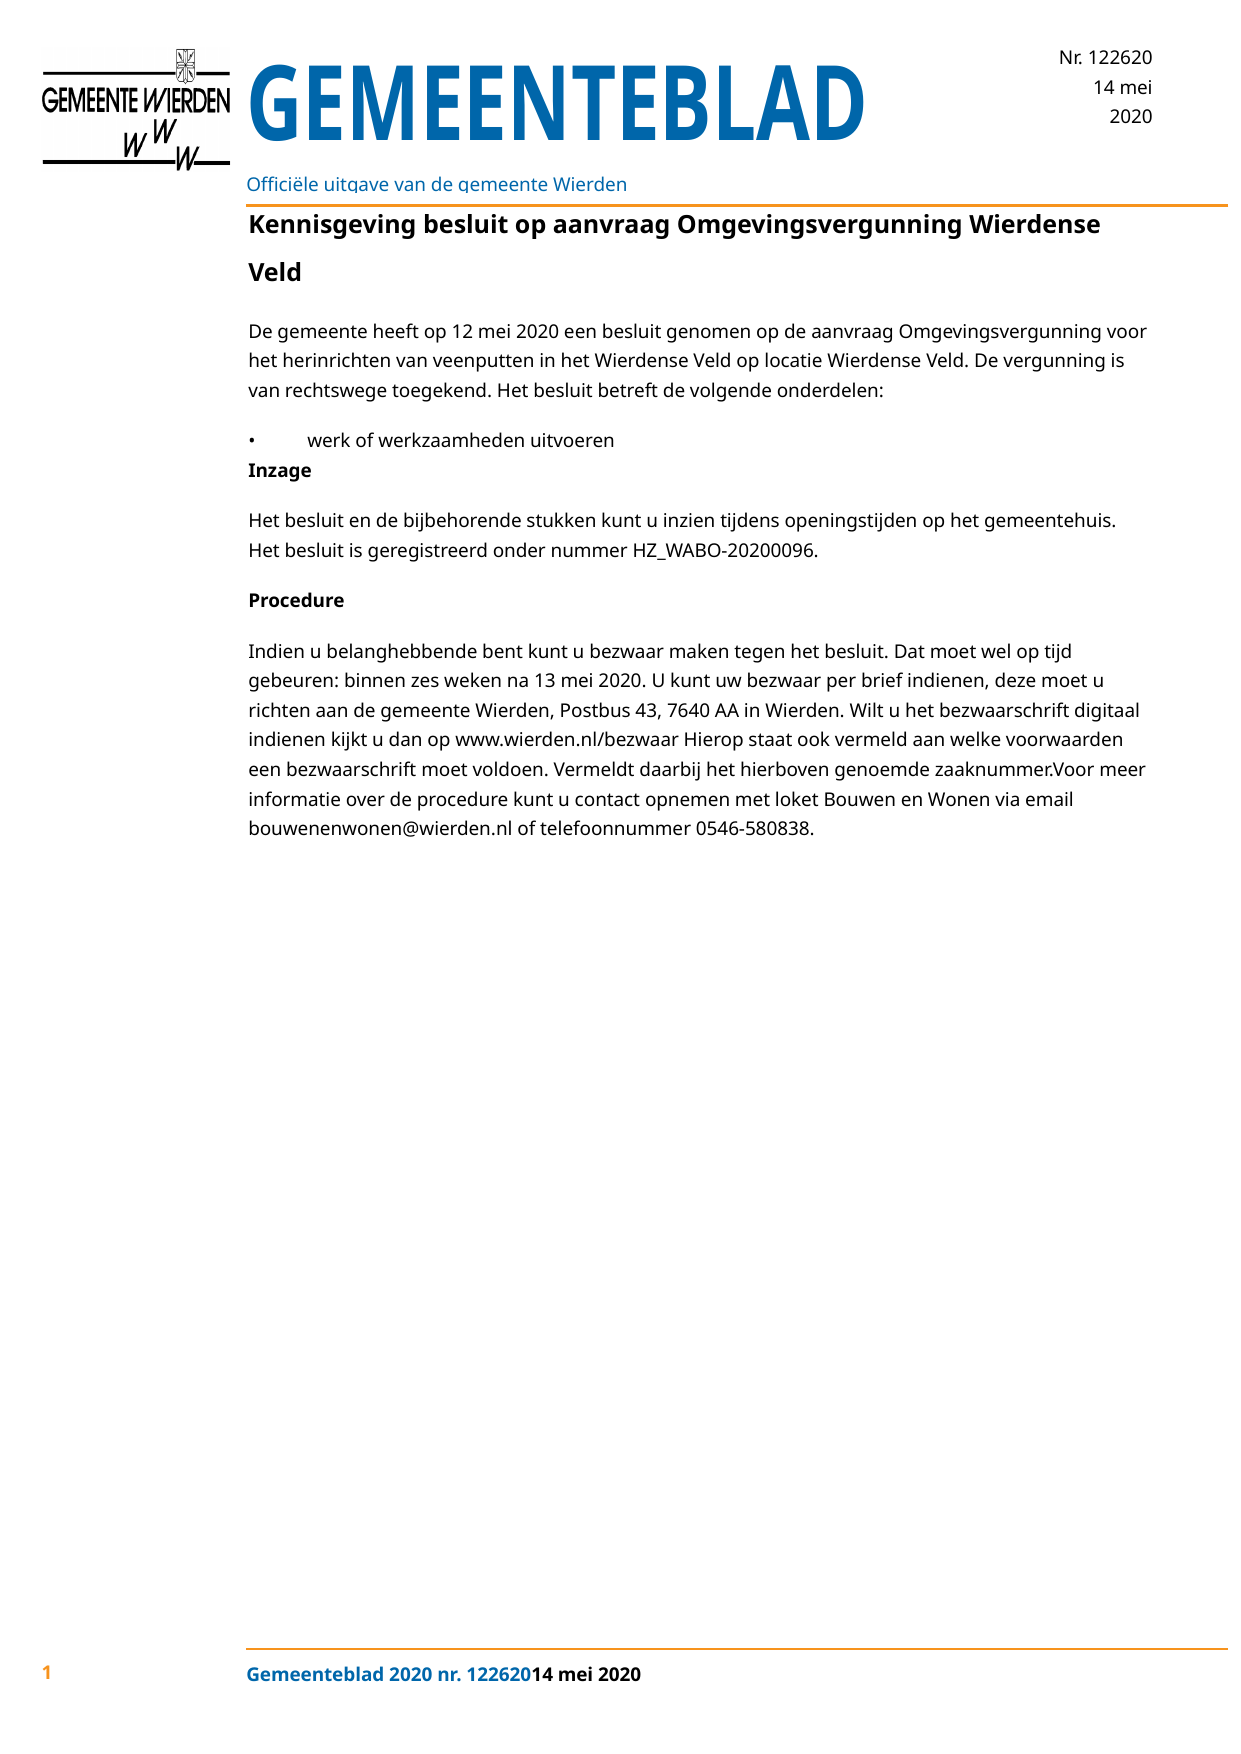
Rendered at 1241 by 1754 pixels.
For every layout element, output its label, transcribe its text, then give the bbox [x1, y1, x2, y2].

list werk of werkzaamheden uitvoeren [248, 427, 1152, 453]
text Procedure [248, 587, 1152, 613]
picture [41, 47, 231, 172]
text De gemeente heeft op 12 mei 2020 een besluit genomen op de aanvraag Omgevingsvergunning voor het herinrichten van veenputten in het Wierdense Veld op locatie Wierdense Veld. De vergunning is van rechtswege toegekend. Het besluit betreft de volgende onderdelen: [248, 318, 1152, 403]
text Kennisgeving besluit op aanvraag Omgevingsvergunning Wierdense Veld [248, 207, 1152, 288]
text Het besluit en de bijbehorende stukken kunt u inzien tijdens openingstijden op het gemeentehuis. Het besluit is geregistreerd onder nummer HZ_WABO-20200096. [248, 507, 1152, 563]
text Inzage [248, 457, 1152, 483]
text Indien u belanghebbende bent kunt u bezwaar maken tegen het besluit. Dat moet wel op tijd gebeuren: binnen zes weken na 13 mei 2020. U kunt uw bezwaar per brief indienen, deze moet u richten aan de gemeente Wierden, Postbus 43, 7640 AA in Wierden. Wilt u het bezwaarschrift digitaal indienen kijkt u dan op www.wierden.nl/bezwaar Hierop staat ook vermeld aan welke voorwaarden een bezwaarschrift moet voldoen. Vermeldt daarbij het hierboven genoemde zaaknummer.Voor meer informatie over de procedure kunt u contact opnemen met loket Bouwen en Wonen via email bouwenenwonen@wierden.nl of telefoonnummer 0546-580838. [248, 638, 1152, 841]
